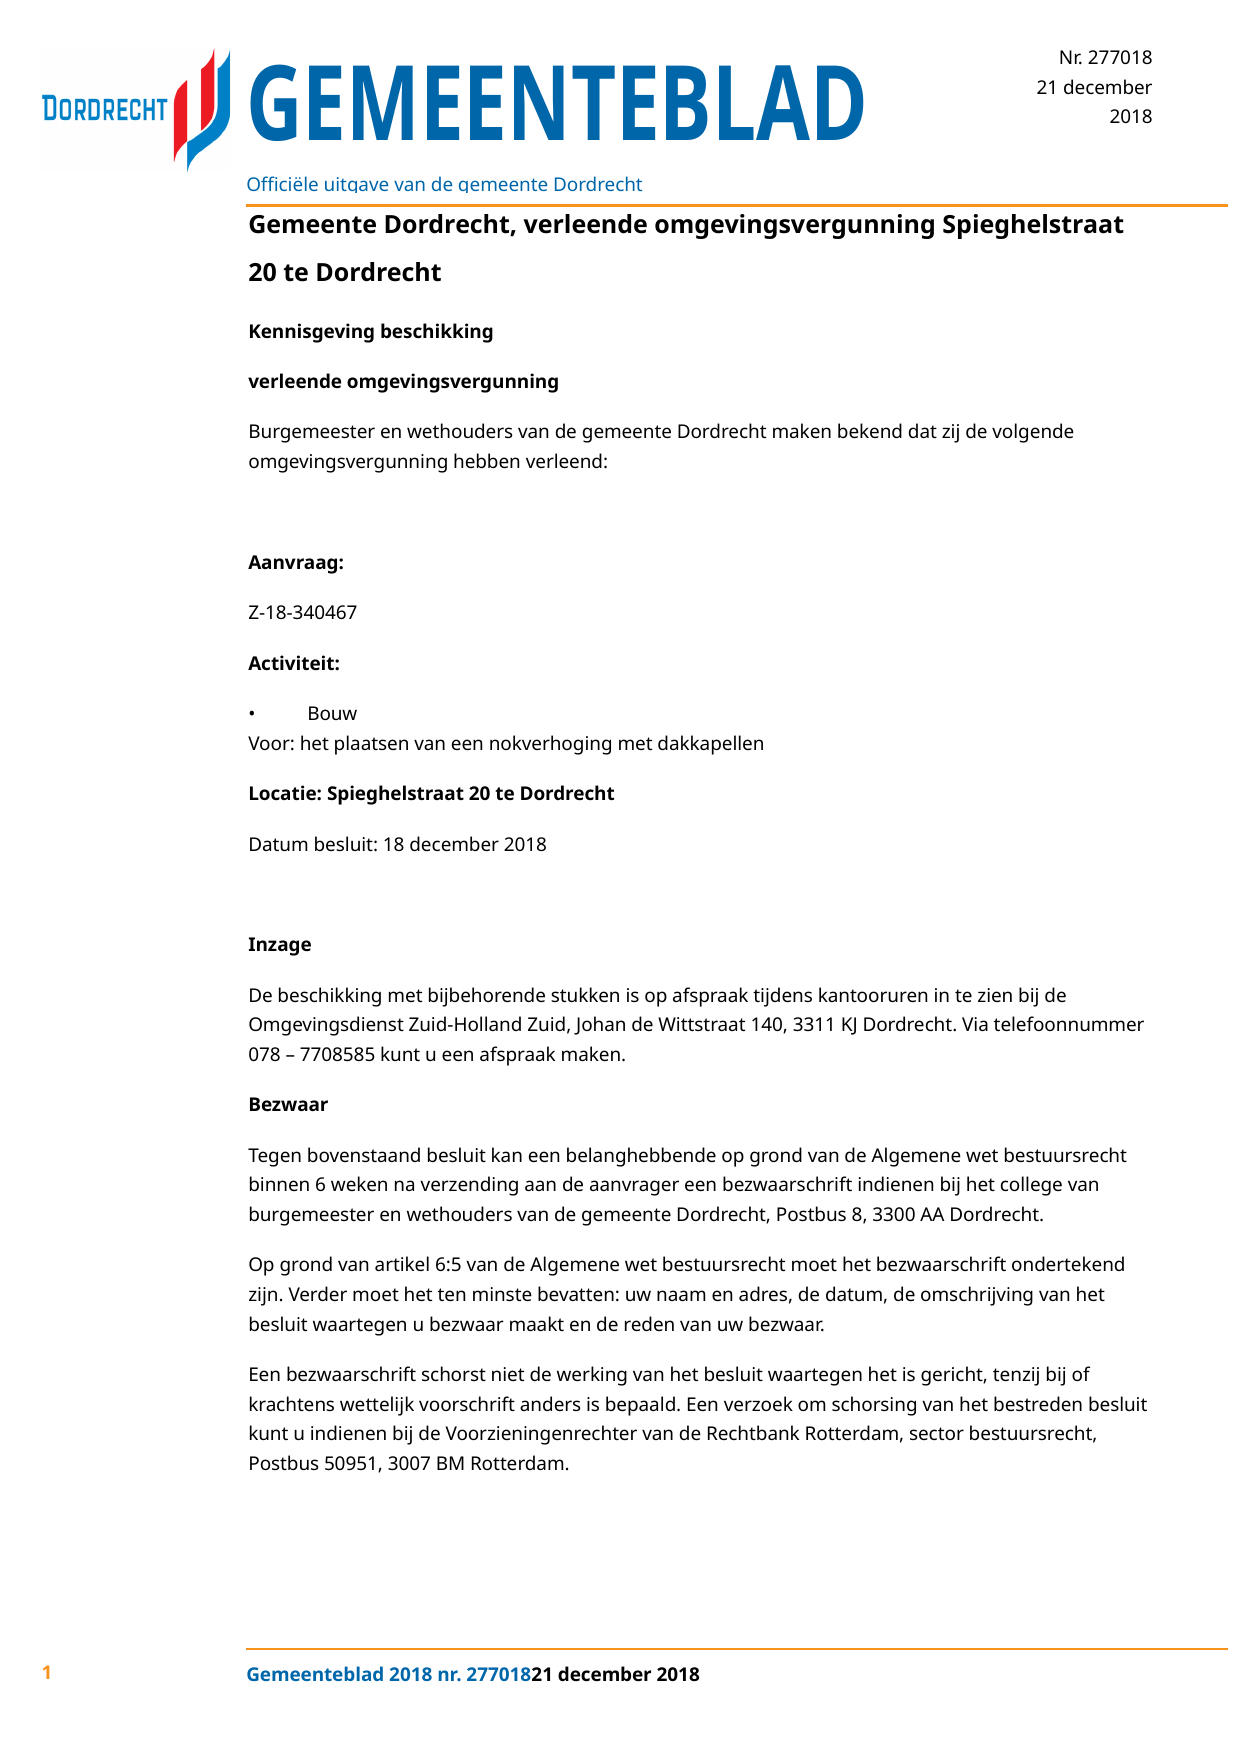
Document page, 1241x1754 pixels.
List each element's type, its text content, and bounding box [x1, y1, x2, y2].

text Activiteit: [248, 650, 1152, 676]
picture [41, 47, 231, 172]
text Kennisgeving beschikking [248, 318, 1152, 344]
text Tegen bovenstaand besluit kan een belanghebbende op grond van de Algemene wet bestuursrecht binnen 6 weken na verzending aan de aanvrager een bezwaarschrift indienen bij het college van burgemeester en wethouders van de gemeente Dordrecht, Postbus 8, 3300 AA Dordrecht. [248, 1142, 1152, 1227]
text verleende omgevingsvergunning [248, 368, 1152, 394]
text Bezwaar [248, 1092, 1152, 1117]
text Voor: het plaatsen van een nokverhoging met dakkapellen [248, 730, 1152, 756]
text Datum besluit: 18 december 2018 [248, 831, 1152, 857]
text Gemeente Dordrecht, verleende omgevingsvergunning Spieghelstraat 20 te Dordrecht [248, 207, 1152, 288]
text Z-18-340467 [248, 599, 1152, 625]
text Op grond van artikel 6:5 van de Algemene wet bestuursrecht moet het bezwaarschrift ondertekend zijn. Verder moet het ten minste bevatten: uw naam en adres, de datum, de omschrijving van het besluit waartegen u bezwaar maakt en de reden van uw bezwaar. [248, 1252, 1152, 1337]
text Een bezwaarschrift schorst niet de werking van het besluit waartegen het is gericht, tenzij bij of krachtens wettelijk voorschrift anders is bepaald. Een verzoek om schorsing van het bestreden besluit kunt u indienen bij de Voorzieningenrechter van de Rechtbank Rotterdam, sector bestuursrecht, Postbus 50951, 3007 BM Rotterdam. [248, 1361, 1152, 1476]
text Aanvraag: [248, 549, 1152, 575]
text Locatie: Spieghelstraat 20 te Dordrecht [248, 780, 1152, 806]
list Bouw [248, 700, 1152, 726]
text Inzage [248, 932, 1152, 957]
text Burgemeester en wethouders van de gemeente Dordrecht maken bekend dat zij de volgende omgevingsvergunning hebben verleend: [248, 419, 1152, 474]
text De beschikking met bijbehorende stukken is op afspraak tijdens kantooruren in te zien bij de Omgevingsdienst Zuid-Holland Zuid, Johan de Wittstraat 140, 3311 KJ Dordrecht. Via telefoonnummer 078 – 7708585 kunt u een afspraak maken. [248, 982, 1152, 1067]
